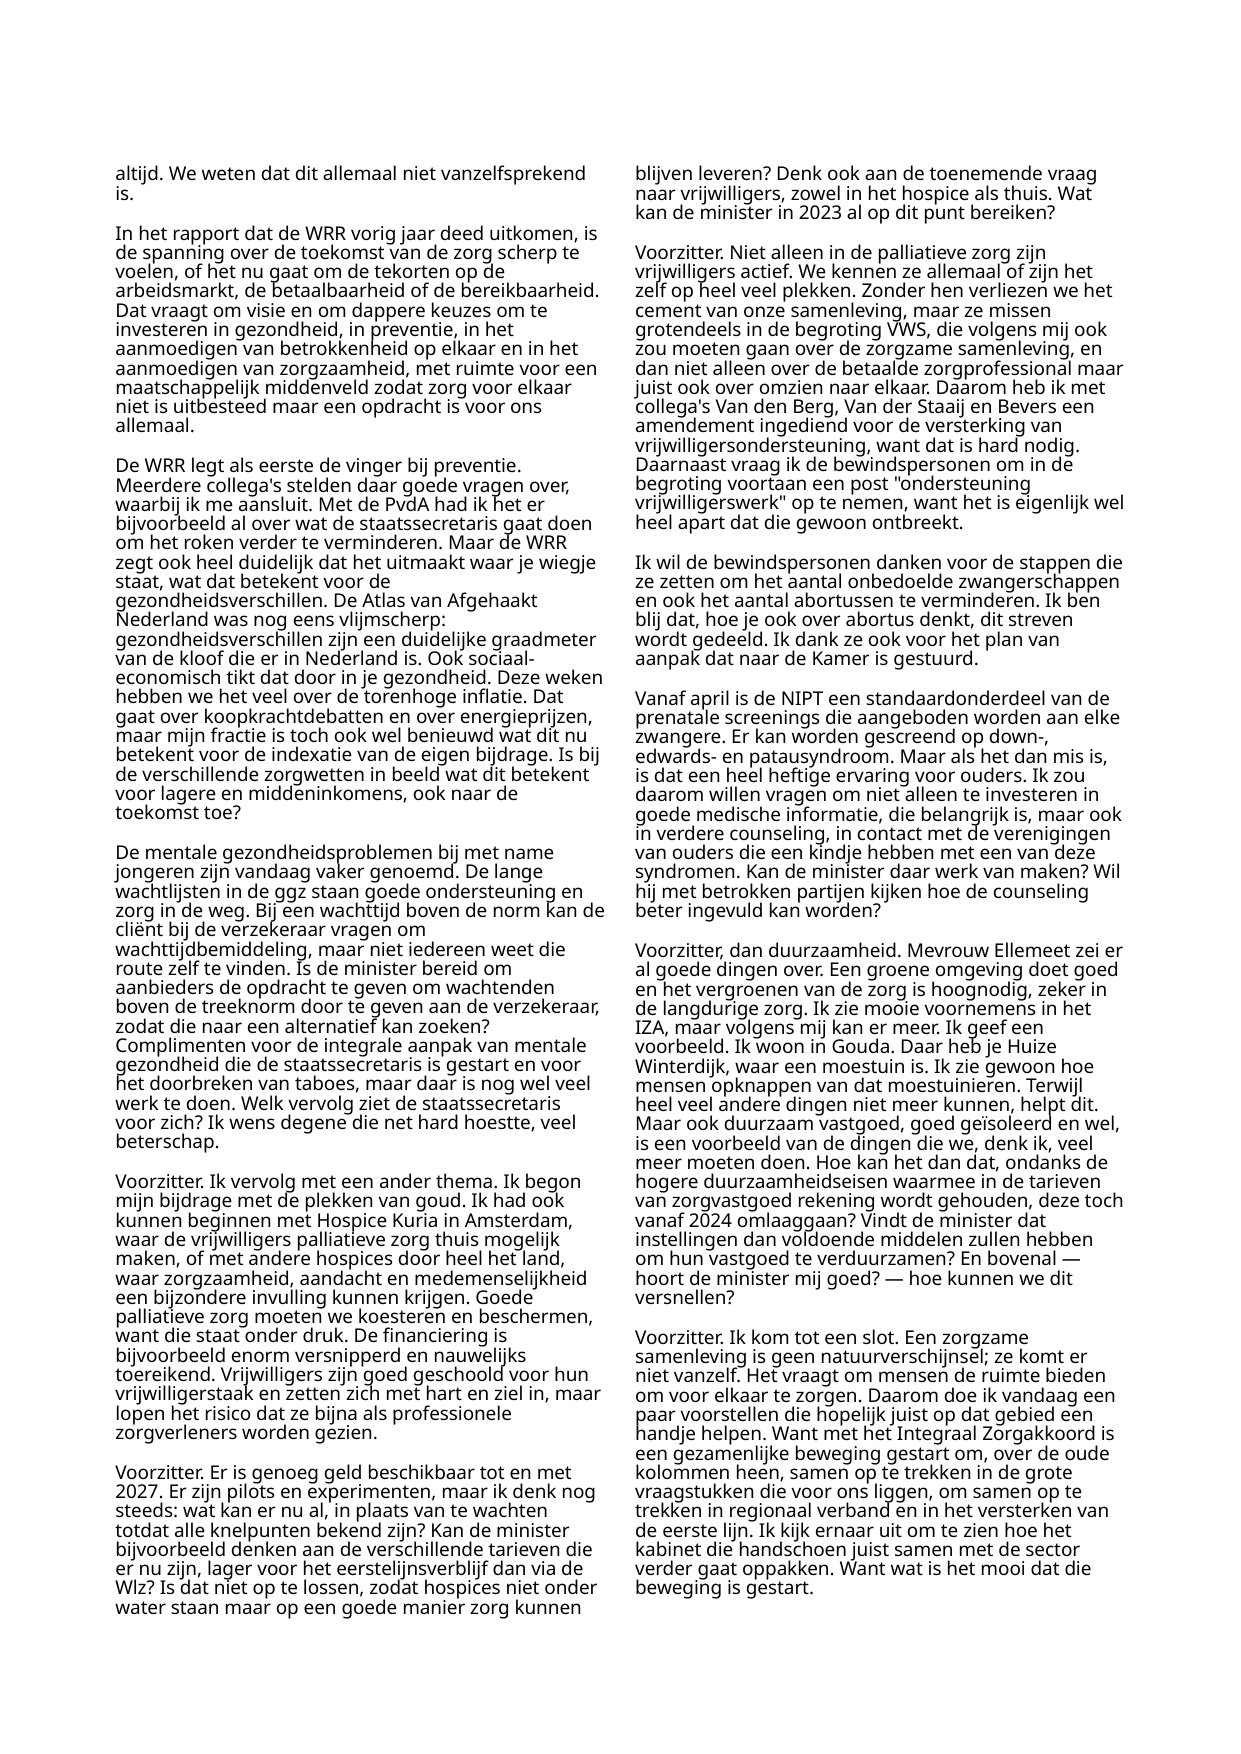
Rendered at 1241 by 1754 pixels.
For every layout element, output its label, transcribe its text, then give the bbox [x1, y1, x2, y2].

text Ik wil de bewindspersonen danken voor de stappen die ze zetten om het aantal onbedoelde zwangerschappen en ook het aantal abortussen te verminderen. Ik ben blij dat, hoe je ook over abortus denkt, dit streven wordt gedeeld. Ik dank ze ook voor het plan van aanpak dat naar de Kamer is gestuurd. [635, 554, 1125, 669]
text Voorzitter, dan duurzaamheid. Mevrouw Ellemeet zei er al goede dingen over. Een groene omgeving doet goed en het vergroenen van de zorg is hoognodig, zeker in de langdurige zorg. Ik zie mooie voornemens in het IZA, maar volgens mij kan er meer. Ik geef een voorbeeld. Ik woon in Gouda. Daar heb je Huize Winterdijk, waar een moestuin is. Ik zie gewoon hoe mensen opknappen van dat moestuinieren. Terwijl heel veel andere dingen niet meer kunnen, helpt dit. Maar ook duurzaam vastgoed, goed geïsoleerd en wel, is een voorbeeld van de dingen die we, denk ik, veel meer moeten doen. Hoe kan het dan dat, ondanks de hogere duurzaamheidseisen waarmee in de tarieven van zorgvastgoed rekening wordt gehouden, deze toch vanaf 2024 omlaaggaan? Vindt de minister dat instellingen dan voldoende middelen zullen hebben om hun vastgoed te verduurzamen? En bovenal — hoort de minister mij goed? — hoe kunnen we dit versnellen? [635, 942, 1125, 1308]
text Vanaf april is de NIPT een standaardonderdeel van de prenatale screenings die aangeboden worden aan elke zwangere. Er kan worden gescreend op down-, edwards- en patausyndroom. Maar als het dan mis is, is dat een heel heftige ervaring voor ouders. Ik zou daarom willen vragen om niet alleen te investeren in goede medische informatie, die belangrijk is, maar ook in verdere counseling, in contact met de verenigingen van ouders die een kindje hebben met een van deze syndromen. Kan de minister daar werk van maken? Wil hij met betrokken partijen kijken hoe de counseling beter ingevuld kan worden? [635, 690, 1125, 921]
text Voorzitter. Niet alleen in de palliatieve zorg zijn vrijwilligers actief. We kennen ze allemaal of zijn het zelf op heel veel plekken. Zonder hen verliezen we het cement van onze samenleving, maar ze missen grotendeels in de begroting VWS, die volgens mij ook zou moeten gaan over de zorgzame samenleving, en dan niet alleen over de betaalde zorgprofessional maar juist ook over omzien naar elkaar. Daarom heb ik met collega's Van den Berg, Van der Staaij en Bevers een amendement ingediend voor de versterking van vrijwilligersondersteuning, want dat is hard nodig. Daarnaast vraag ik de bewindspersonen om in de begroting voortaan een post "ondersteuning vrijwilligerswerk" op te nemen, want het is eigenlijk wel heel apart dat die gewoon ontbreekt. [635, 244, 1125, 533]
text Voorzitter. Er is genoeg geld beschikbaar tot en met 2027. Er zijn pilots en experimenten, maar ik denk nog steeds: wat kan er nu al, in plaats van te wachten totdat alle knelpunten bekend zijn? Kan de minister bijvoorbeeld denken aan de verschillende tarieven die er nu zijn, lager voor het eerstelijnsverblijf dan via de Wlz? Is dat niet op te lossen, zodat hospices niet onder water staan maar op een goede manier zorg kunnen [115, 1464, 605, 1618]
text blijven leveren? Denk ook aan de toenemende vraag naar vrijwilligers, zowel in het hospice als thuis. Wat kan de minister in 2023 al op dit punt bereiken? [635, 165, 1125, 223]
text De WRR legt als eerste de vinger bij preventie. Meerdere collega's stelden daar goede vragen over, waarbij ik me aansluit. Met de PvdA had ik het er bijvoorbeeld al over wat de staatssecretaris gaat doen om het roken verder te verminderen. Maar de WRR zegt ook heel duidelijk dat het uitmaakt waar je wiegje staat, wat dat betekent voor de gezondheidsverschillen. De Atlas van Afgehaakt Nederland was nog eens vlijmscherp: gezondheidsverschillen zijn een duidelijke graadmeter van de kloof die er in Nederland is. Ook sociaal-economisch tikt dat door in je gezondheid. Deze weken hebben we het veel over de torenhoge inflatie. Dat gaat over koopkrachtdebatten en over energieprijzen, maar mijn fractie is toch ook wel benieuwd wat dit nu betekent voor de indexatie van de eigen bijdrage. Is bij de verschillende zorgwetten in beeld wat dit betekent voor lagere en middeninkomens, ook naar de toekomst toe? [115, 457, 605, 823]
text Voorzitter. Ik vervolg met een ander thema. Ik begon mijn bijdrage met de plekken van goud. Ik had ook kunnen beginnen met Hospice Kuria in Amsterdam, waar de vrijwilligers palliatieve zorg thuis mogelijk maken, of met andere hospices door heel het land, waar zorgzaamheid, aandacht en medemenselijkheid een bijzondere invulling kunnen krijgen. Goede palliatieve zorg moeten we koesteren en beschermen, want die staat onder druk. De financiering is bijvoorbeeld enorm versnipperd en nauwelijks toereikend. Vrijwilligers zijn goed geschoold voor hun vrijwilligerstaak en zetten zich met hart en ziel in, maar lopen het risico dat ze bijna als professionele zorgverleners worden gezien. [115, 1173, 605, 1443]
text Voorzitter. Ik kom tot een slot. Een zorgzame samenleving is geen natuurverschijnsel; ze komt er niet vanzelf. Het vraagt om mensen de ruimte bieden om voor elkaar te zorgen. Daarom doe ik vandaag een paar voorstellen die hopelijk juist op dat gebied een handje helpen. Want met het Integraal Zorgakkoord is een gezamenlijke beweging gestart om, over de oude kolommen heen, samen op te trekken in de grote vraagstukken die voor ons liggen, om samen op te trekken in regionaal verband en in het versterken van de eerste lijn. Ik kijk ernaar uit om te zien hoe het kabinet die handschoen juist samen met de sector verder gaat oppakken. Want wat is het mooi dat die beweging is gestart. [635, 1329, 1125, 1599]
text De mentale gezondheidsproblemen bij met name jongeren zijn vandaag vaker genoemd. De lange wachtlijsten in de ggz staan goede ondersteuning en zorg in de weg. Bij een wachttijd boven de norm kan de cliënt bij de verzekeraar vragen om wachttijdbemiddeling, maar niet iedereen weet die route zelf te vinden. Is de minister bereid om aanbieders de opdracht te geven om wachtenden boven de treeknorm door te geven aan de verzekeraar, zodat die naar een alternatief kan zoeken? Complimenten voor de integrale aanpak van mentale gezondheid die de staatssecretaris is gestart en voor het doorbreken van taboes, maar daar is nog wel veel werk te doen. Welk vervolg ziet de staatssecretaris voor zich? Ik wens degene die net hard hoestte, veel beterschap. [115, 844, 605, 1152]
text In het rapport dat de WRR vorig jaar deed uitkomen, is de spanning over de toekomst van de zorg scherp te voelen, of het nu gaat om de tekorten op de arbeidsmarkt, de betaalbaarheid of de bereikbaarheid. Dat vraagt om visie en om dappere keuzes om te investeren in gezondheid, in preventie, in het aanmoedigen van betrokkenheid op elkaar en in het aanmoedigen van zorgzaamheid, met ruimte voor een maatschappelijk middenveld zodat zorg voor elkaar niet is uitbesteed maar een opdracht is voor ons allemaal. [115, 224, 605, 437]
text altijd. We weten dat dit allemaal niet vanzelfsprekend is. [115, 165, 605, 204]
